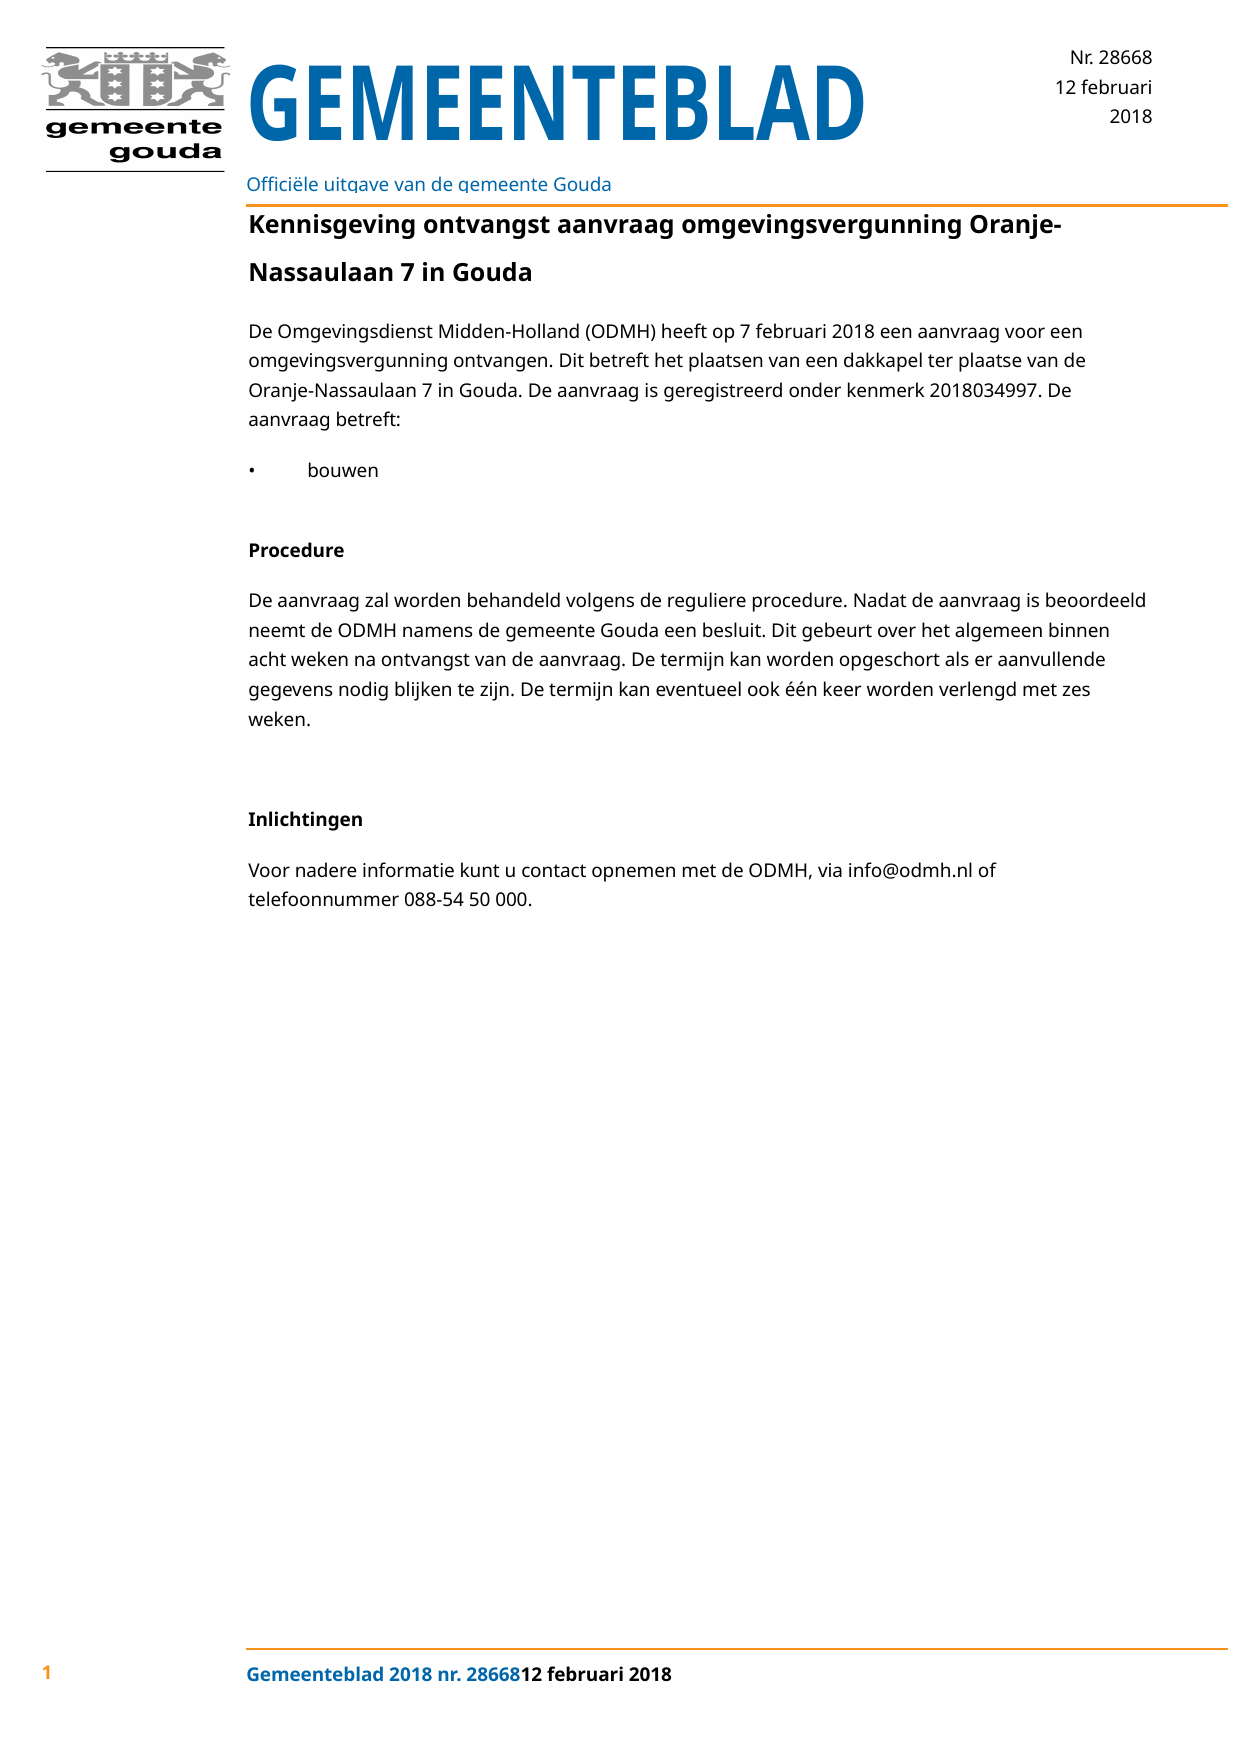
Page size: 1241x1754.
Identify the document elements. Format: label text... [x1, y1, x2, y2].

text Kennisgeving ontvangst aanvraag omgevingsvergunning Oranje-Nassaulaan 7 in Gouda [248, 207, 1152, 288]
text De aanvraag zal worden behandeld volgens de reguliere procedure. Nadat de aanvraag is beoordeeld neemt de ODMH namens de gemeente Gouda een besluit. Dit gebeurt over het algemeen binnen acht weken na ontvangst van de aanvraag. De termijn kan worden opgeschort als er aanvullende gegevens nodig blijken te zijn. De termijn kan eventueel ook één keer worden verlengd met zes weken. [248, 587, 1152, 732]
list bouwen [248, 457, 1152, 483]
text Procedure [248, 537, 1152, 563]
picture [41, 47, 231, 172]
text Voor nadere informatie kunt u contact opnemen met de ODMH, via info@odmh.nl of telefoonnummer 088-54 50 000. [248, 857, 1152, 912]
text Inlichtingen [248, 807, 1152, 832]
text De Omgevingsdienst Midden-Holland (ODMH) heeft op 7 februari 2018 een aanvraag voor een omgevingsvergunning ontvangen. Dit betreft het plaatsen van een dakkapel ter plaatse van de Oranje-Nassaulaan 7 in Gouda. De aanvraag is geregistreerd onder kenmerk 2018034997. De aanvraag betreft: [248, 318, 1152, 432]
